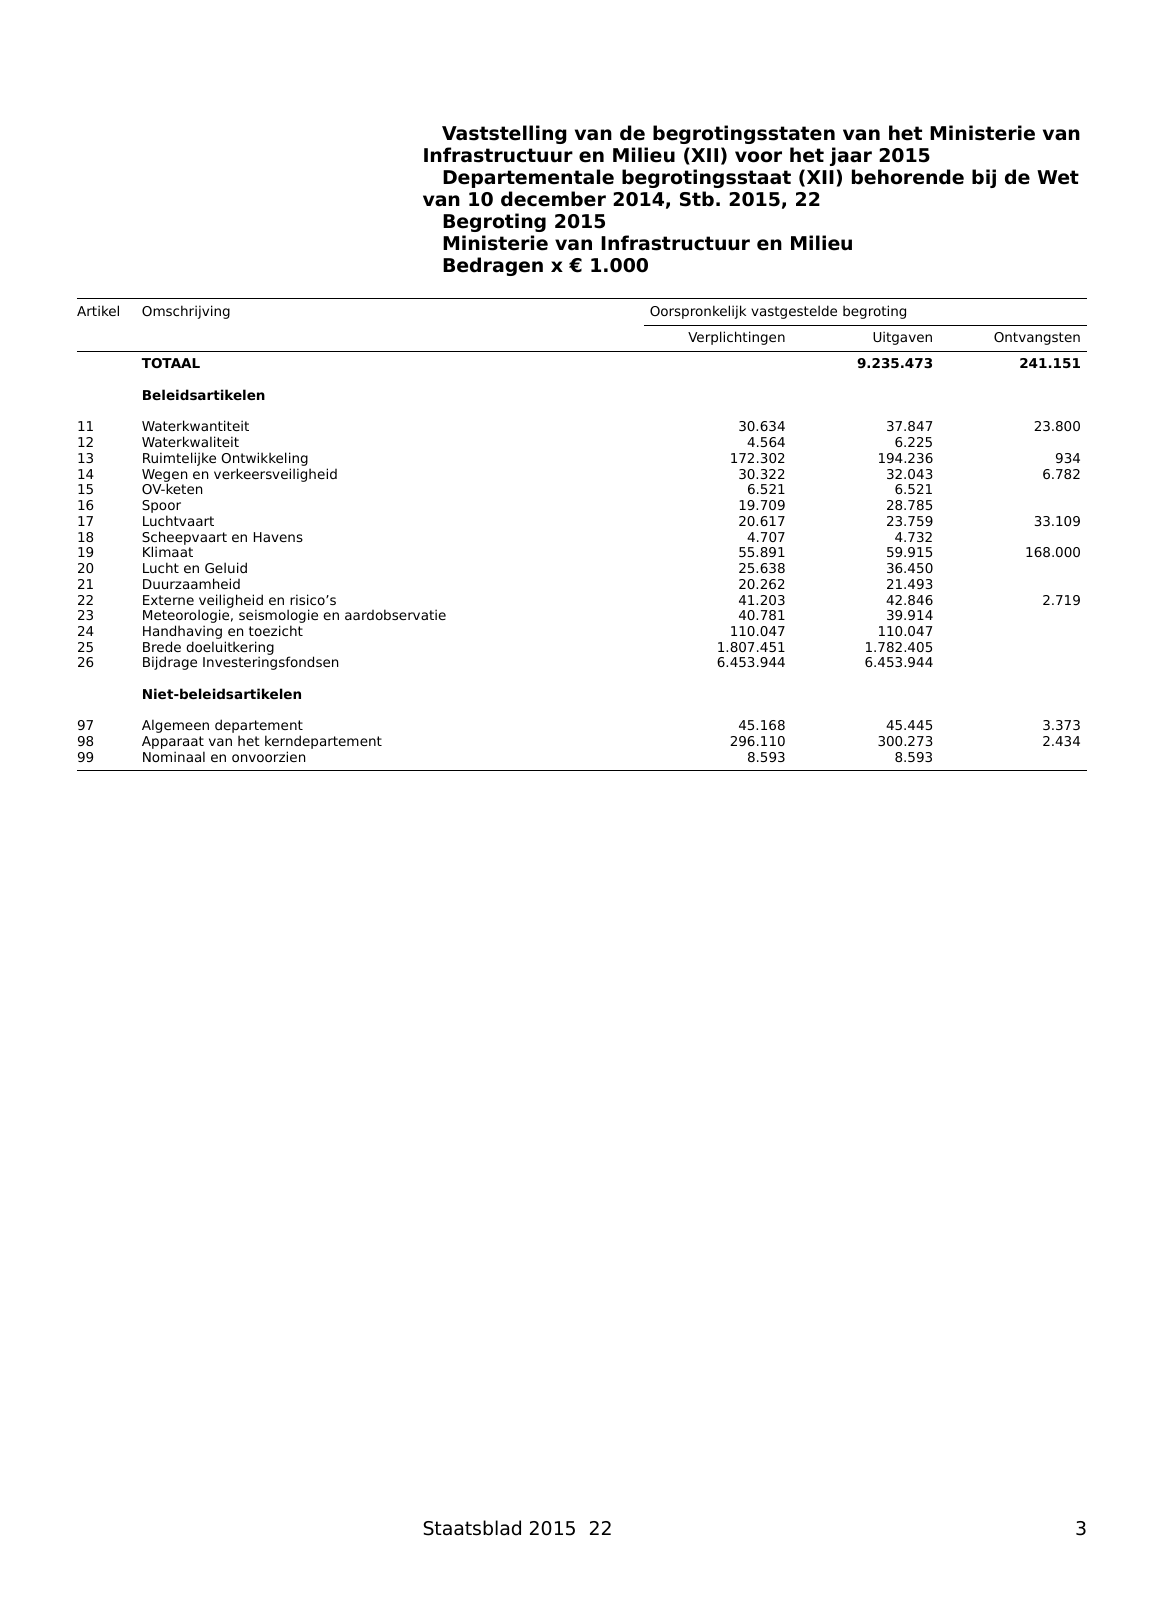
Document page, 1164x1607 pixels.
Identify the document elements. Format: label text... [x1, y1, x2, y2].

table_cell [939, 687, 1087, 702]
table_cell 194.236 [791, 451, 939, 466]
table_cell 300.273 [791, 734, 939, 749]
table_cell TOTAAL [136, 352, 644, 372]
table_cell [77, 404, 136, 419]
table_cell 20.262 [644, 577, 791, 592]
table_cell [644, 352, 791, 372]
table_cell [644, 671, 791, 687]
table_cell 172.302 [644, 451, 791, 466]
table_cell 36.450 [791, 561, 939, 577]
table_cell 45.168 [644, 718, 791, 734]
table_cell 30.634 [644, 419, 791, 435]
table_cell 6.453.944 [791, 655, 939, 671]
table_cell 24 [77, 624, 136, 639]
table_cell 22 [77, 592, 136, 608]
table_cell Algemeen departement [136, 718, 644, 734]
table_cell 18 [77, 529, 136, 545]
table_cell OV-keten [136, 482, 644, 498]
table_cell 45.445 [791, 718, 939, 734]
table_cell [939, 372, 1087, 388]
table_cell [136, 372, 644, 388]
table_cell [939, 655, 1087, 671]
table_cell 14 [77, 466, 136, 482]
table_cell 9.235.473 [791, 352, 939, 372]
table_cell Luchtvaart [136, 514, 644, 529]
table_cell 12 [77, 435, 136, 451]
text Ministerie van Infrastructuur en Milieu [422, 232, 1087, 254]
table_cell [939, 703, 1087, 718]
table_cell 59.915 [791, 545, 939, 561]
table_cell 4.564 [644, 435, 791, 451]
table_cell 37.847 [791, 419, 939, 435]
table_header Oorspronkelijk vastgestelde begroting [644, 299, 1087, 324]
table_cell [939, 640, 1087, 655]
table_cell [644, 404, 791, 419]
table_cell 25.638 [644, 561, 791, 577]
table_cell 13 [77, 451, 136, 466]
table_cell [77, 325, 136, 351]
table_cell 4.707 [644, 529, 791, 545]
table_cell 3.373 [939, 718, 1087, 734]
table_header Artikel [77, 299, 136, 324]
table_cell 98 [77, 734, 136, 749]
table_cell 6.225 [791, 435, 939, 451]
table_cell 20.617 [644, 514, 791, 529]
table_cell 296.110 [644, 734, 791, 749]
text Departementale begrotingsstaat (XII) behorende bij de Wet van 10 december 2014, Stb. 2015, 22 [422, 167, 1087, 211]
table_cell 23.800 [939, 419, 1087, 435]
table_cell 1.807.451 [644, 640, 791, 655]
table_cell [791, 687, 939, 702]
table_cell 33.109 [939, 514, 1087, 529]
table_cell [939, 577, 1087, 592]
table_cell 55.891 [644, 545, 791, 561]
table_cell Bijdrage Investeringsfondsen [136, 655, 644, 671]
table_cell [136, 325, 644, 351]
table_cell [791, 388, 939, 403]
table_cell 39.914 [791, 608, 939, 624]
table_cell [791, 703, 939, 718]
table_cell 20 [77, 561, 136, 577]
table_cell 97 [77, 718, 136, 734]
table_cell 25 [77, 640, 136, 655]
table_cell [644, 703, 791, 718]
table_cell [791, 372, 939, 388]
table_cell 8.593 [644, 750, 791, 770]
table_cell 110.047 [791, 624, 939, 639]
table_cell [77, 687, 136, 702]
table_cell 11 [77, 419, 136, 435]
table_cell [939, 529, 1087, 545]
table_cell Duurzaamheid [136, 577, 644, 592]
table_cell [136, 703, 644, 718]
table_cell [939, 624, 1087, 639]
table_cell Spoor [136, 498, 644, 514]
table_cell 241.151 [939, 352, 1087, 372]
table_cell 41.203 [644, 592, 791, 608]
table_cell [939, 404, 1087, 419]
table_cell [644, 372, 791, 388]
table_cell 168.000 [939, 545, 1087, 561]
table_cell Beleidsartikelen [136, 388, 644, 403]
table_cell [939, 388, 1087, 403]
table_cell 19.709 [644, 498, 791, 514]
table_cell 1.782.405 [791, 640, 939, 655]
table_cell Nominaal en onvoorzien [136, 750, 644, 770]
table_cell [939, 750, 1087, 770]
table_cell [644, 687, 791, 702]
table_cell [644, 388, 791, 403]
table_cell 17 [77, 514, 136, 529]
table_cell [77, 388, 136, 403]
table_cell Niet-beleidsartikelen [136, 687, 644, 702]
table_cell Wegen en verkeersveiligheid [136, 466, 644, 482]
table_cell Ontvangsten [939, 326, 1087, 351]
table_cell [791, 404, 939, 419]
table_cell 6.453.944 [644, 655, 791, 671]
table_cell [77, 671, 136, 687]
table_cell 21 [77, 577, 136, 592]
table_cell 110.047 [644, 624, 791, 639]
table_cell 26 [77, 655, 136, 671]
table_cell [77, 352, 136, 372]
table_cell 934 [939, 451, 1087, 466]
table_cell 30.322 [644, 466, 791, 482]
table_cell [939, 435, 1087, 451]
table_cell Externe veiligheid en risico’s [136, 592, 644, 608]
table_cell [939, 482, 1087, 498]
table_cell Handhaving en toezicht [136, 624, 644, 639]
table_cell [791, 671, 939, 687]
table_cell Lucht en Geluid [136, 561, 644, 577]
table_cell 4.732 [791, 529, 939, 545]
table_cell [77, 703, 136, 718]
table_cell 15 [77, 482, 136, 498]
text Begroting 2015 [422, 211, 1087, 232]
table_cell Verplichtingen [644, 326, 791, 351]
table_cell Meteorologie, seismologie en aardobservatie [136, 608, 644, 624]
text Bedragen x € 1.000 [422, 254, 1087, 276]
table_cell Waterkwantiteit [136, 419, 644, 435]
table_cell [136, 404, 644, 419]
table_cell [136, 671, 644, 687]
table_cell 16 [77, 498, 136, 514]
table_cell [77, 372, 136, 388]
table_cell [939, 561, 1087, 577]
table_cell 32.043 [791, 466, 939, 482]
text Vaststelling van de begrotingsstaten van het Ministerie van Infrastructuur en Milieu (XII) voor het jaar 2015 [422, 123, 1087, 167]
table_cell Ruimtelijke Ontwikkeling [136, 451, 644, 466]
table_cell Waterkwaliteit [136, 435, 644, 451]
table_cell 28.785 [791, 498, 939, 514]
table_cell 99 [77, 750, 136, 770]
table_cell Brede doeluitkering [136, 640, 644, 655]
table_cell 2.719 [939, 592, 1087, 608]
table_cell 23 [77, 608, 136, 624]
table_cell 19 [77, 545, 136, 561]
table_cell 6.782 [939, 466, 1087, 482]
table_cell Scheepvaart en Havens [136, 529, 644, 545]
table_cell 23.759 [791, 514, 939, 529]
table_cell [939, 498, 1087, 514]
table_cell 6.521 [791, 482, 939, 498]
table_cell Apparaat van het kerndepartement [136, 734, 644, 749]
table_cell 42.846 [791, 592, 939, 608]
table_cell [939, 608, 1087, 624]
table_cell [939, 671, 1087, 687]
table_cell 21.493 [791, 577, 939, 592]
table_cell Klimaat [136, 545, 644, 561]
table_header Omschrijving [136, 299, 644, 324]
table_cell 2.434 [939, 734, 1087, 749]
table_cell Uitgaven [791, 326, 939, 351]
table_cell 40.781 [644, 608, 791, 624]
table_cell 8.593 [791, 750, 939, 770]
table_cell 6.521 [644, 482, 791, 498]
